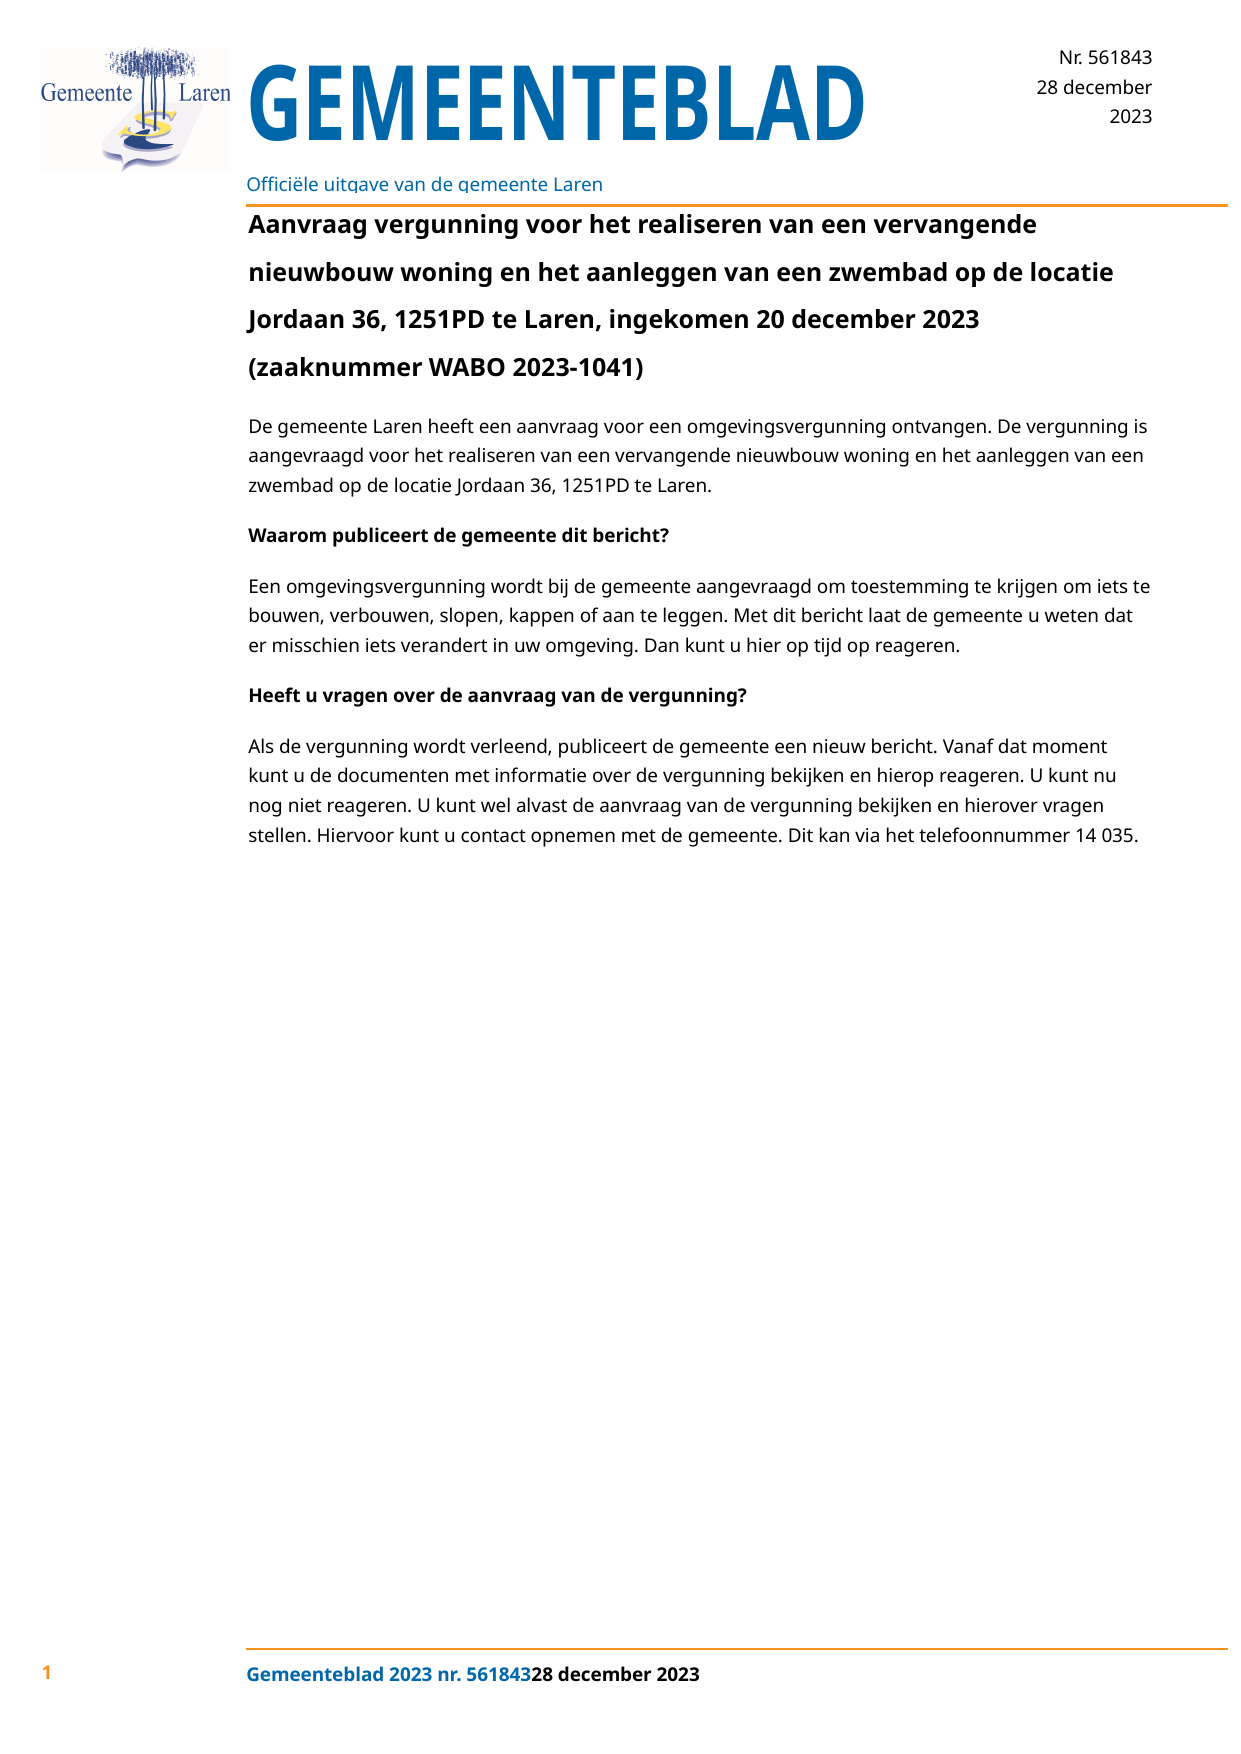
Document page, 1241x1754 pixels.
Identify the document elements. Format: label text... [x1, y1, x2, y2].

text Aanvraag vergunning voor het realiseren van een vervangende nieuwbouw woning en het aanleggen van een zwembad op de locatie Jordaan 36, 1251PD te Laren, ingekomen 20 december 2023 (zaaknummer WABO 2023-1041) [248, 207, 1152, 384]
text Waarom publiceert de gemeente dit bericht? [248, 523, 1152, 548]
text Als de vergunning wordt verleend, publiceert de gemeente een nieuw bericht. Vanaf dat moment kunt u de documenten met informatie over de vergunning bekijken en hierop reageren. U kunt nu nog niet reageren. U kunt wel alvast de aanvraag van de vergunning bekijken en hierover vragen stellen. Hiervoor kunt u contact opnemen met de gemeente. Dit kan via het telefoonnummer 14 035. [248, 733, 1152, 848]
picture [41, 47, 231, 172]
text Een omgevingsvergunning wordt bij de gemeente aangevraagd om toestemming te krijgen om iets te bouwen, verbouwen, slopen, kappen of aan te leggen. Met dit bericht laat de gemeente u weten dat er misschien iets verandert in uw omgeving. Dan kunt u hier op tijd op reageren. [248, 573, 1152, 658]
text De gemeente Laren heeft een aanvraag voor een omgevingsvergunning ontvangen. De vergunning is aangevraagd voor het realiseren van een vervangende nieuwbouw woning en het aanleggen van een zwembad op de locatie Jordaan 36, 1251PD te Laren. [248, 413, 1152, 498]
text Heeft u vragen over de aanvraag van de vergunning? [248, 683, 1152, 708]
